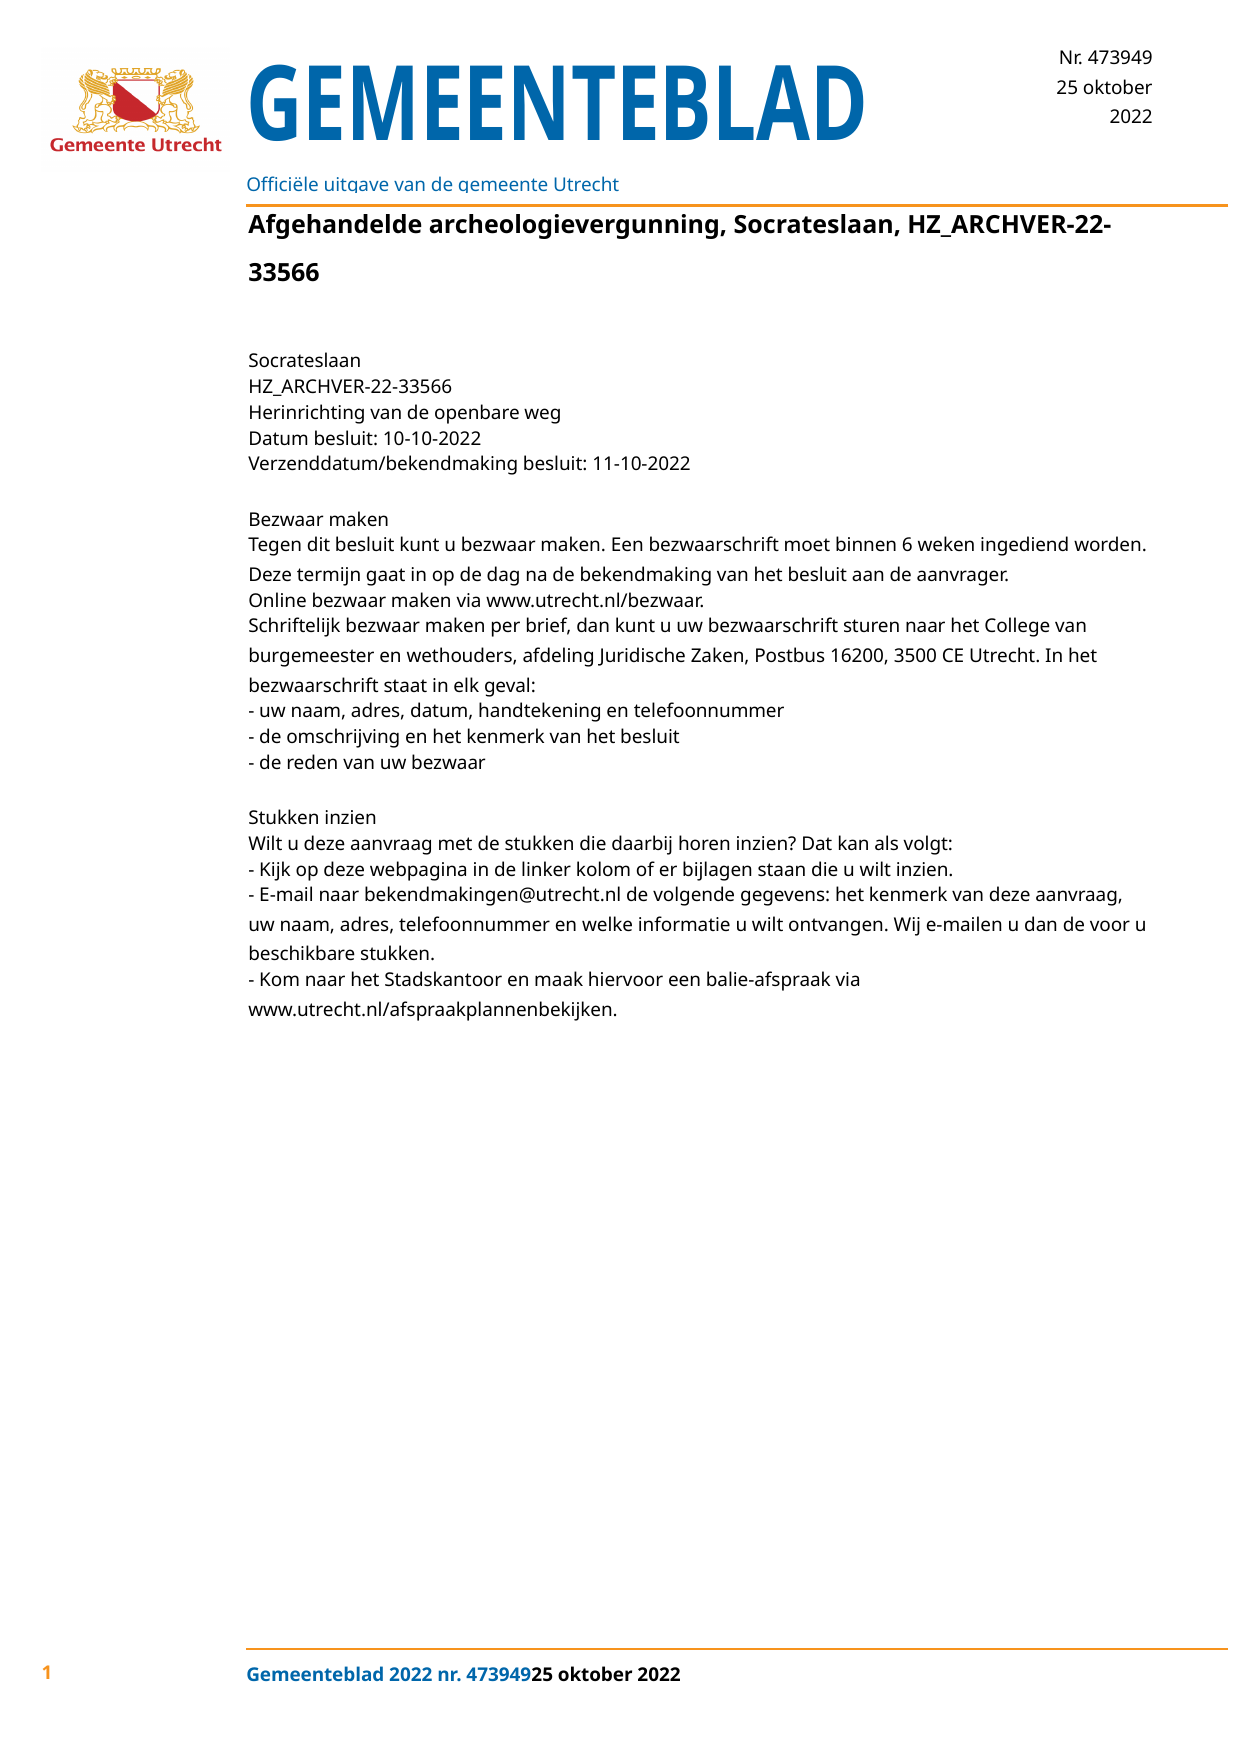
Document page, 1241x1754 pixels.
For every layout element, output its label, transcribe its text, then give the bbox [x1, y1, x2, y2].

table_cell Stukken inzien [248, 804, 1152, 830]
table_cell Tegen dit besluit kunt u bezwaar maken. Een bezwaarschrift moet binnen 6 weken ingediend worden. Deze termijn gaat in op de dag na de bekendmaking van het besluit aan de aanvrager. [248, 532, 1152, 587]
text Afgehandelde archeologievergunning, Socrateslaan, HZ_ARCHVER-22-33566 [248, 207, 1152, 288]
table_cell HZ_ARCHVER-22-33566 [248, 373, 1152, 399]
table_cell Verzenddatum/bekendmaking besluit: 11-10-2022 [248, 451, 1152, 506]
table_cell - de reden van uw bezwaar [248, 749, 1152, 804]
table_header Socrateslaan [248, 348, 1152, 373]
table_cell [248, 1022, 1152, 1047]
table_cell - uw naam, adres, datum, handtekening en telefoonnummer [248, 698, 1152, 723]
table_cell Datum besluit: 10-10-2022 [248, 425, 1152, 451]
table_cell Herinrichting van de openbare weg [248, 399, 1152, 425]
table_cell - Kom naar het Stadskantoor en maak hiervoor een balie-afspraak via www.utrecht.nl/afspraakplannenbekijken. [248, 966, 1152, 1022]
table_cell Online bezwaar maken via www.utrecht.nl/bezwaar. [248, 587, 1152, 613]
table_cell - E-mail naar bekendmakingen@utrecht.nl de volgende gegevens: het kenmerk van deze aanvraag, uw naam, adres, telefoonnummer en welke informatie u wilt ontvangen. Wij e-mailen u dan de voor u beschikbare stukken. [248, 881, 1152, 966]
table_cell Bezwaar maken [248, 506, 1152, 532]
table_cell Wilt u deze aanvraag met de stukken die daarbij horen inzien? Dat kan als volgt: [248, 830, 1152, 856]
table_cell - Kijk op deze webpagina in de linker kolom of er bijlagen staan die u wilt inzien. [248, 856, 1152, 881]
picture [41, 47, 231, 172]
table_cell Schriftelijk bezwaar maken per brief, dan kunt u uw bezwaarschrift sturen naar het College van burgemeester en wethouders, afdeling Juridische Zaken, Postbus 16200, 3500 CE Utrecht. In het bezwaarschrift staat in elk geval: [248, 613, 1152, 697]
table_cell - de omschrijving en het kenmerk van het besluit [248, 723, 1152, 749]
